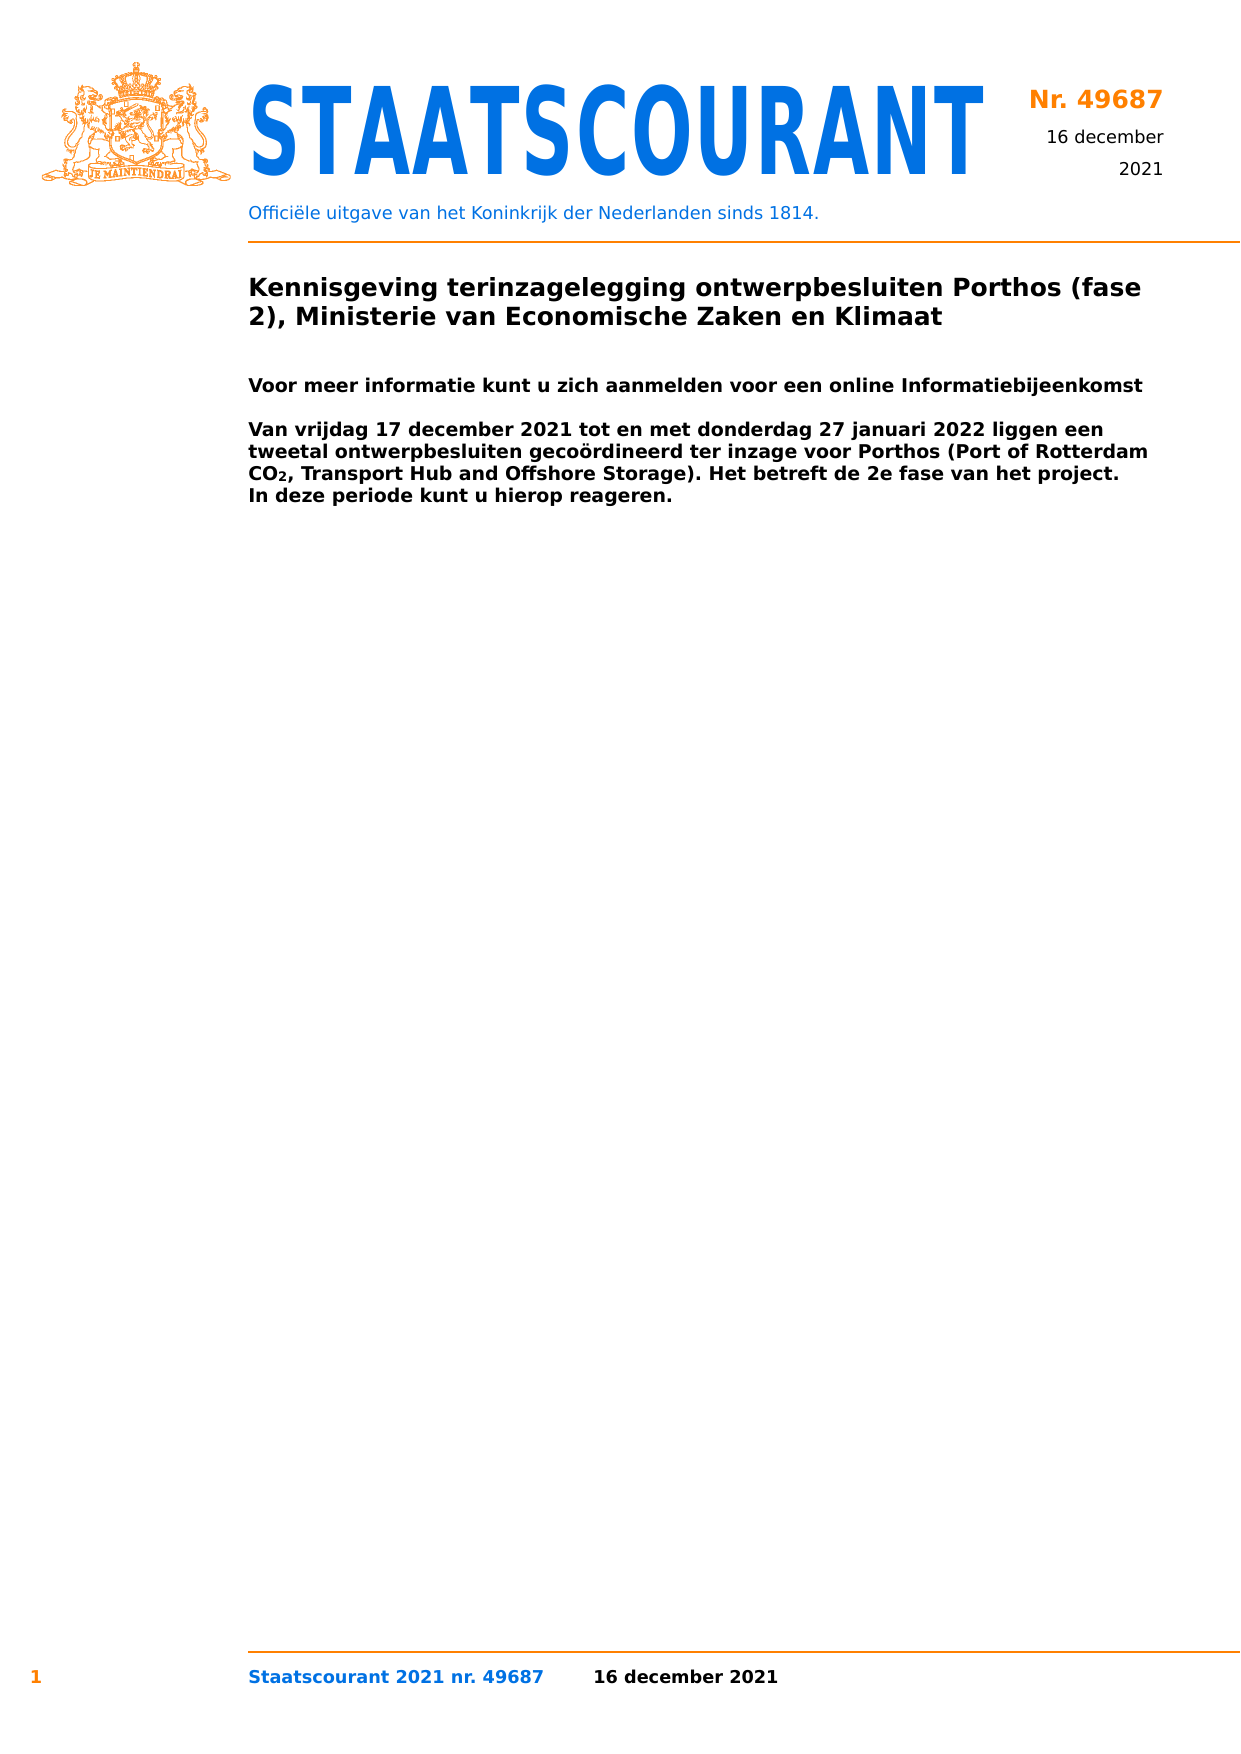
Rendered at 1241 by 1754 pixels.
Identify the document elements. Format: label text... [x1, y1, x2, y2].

subtitle Kennisgeving terinzagelegging ontwerpbesluiten Porthos (fase 2), Ministerie van Economische Zaken en Klimaat [248, 273, 1163, 331]
picture [41, 62, 231, 186]
table_header [25, 62, 248, 241]
text Voor meer informatie kunt u zich aanmelden voor een online Informatiebijeenkomst [248, 375, 1163, 397]
table_header STAATSCOURANT [248, 62, 998, 203]
table_cell 16 december [998, 121, 1240, 153]
text Van vrijdag 17 december 2021 tot en met donderdag 27 januari 2022 liggen een tweetal ontwerpbesluiten gecoördineerd ter inzage voor Porthos (Port of Rotterdam CO2, Transport Hub and Offshore Storage). Het betreft de 2e fase van het project. [248, 419, 1163, 485]
text In deze periode kunt u hierop reageren. [248, 485, 1163, 507]
table_cell Officiële uitgave van het Koninkrijk der Nederlanden sinds 1814. [248, 203, 1240, 241]
table_header Nr. 49687 [998, 62, 1240, 121]
table_cell 2021 [998, 153, 1240, 203]
